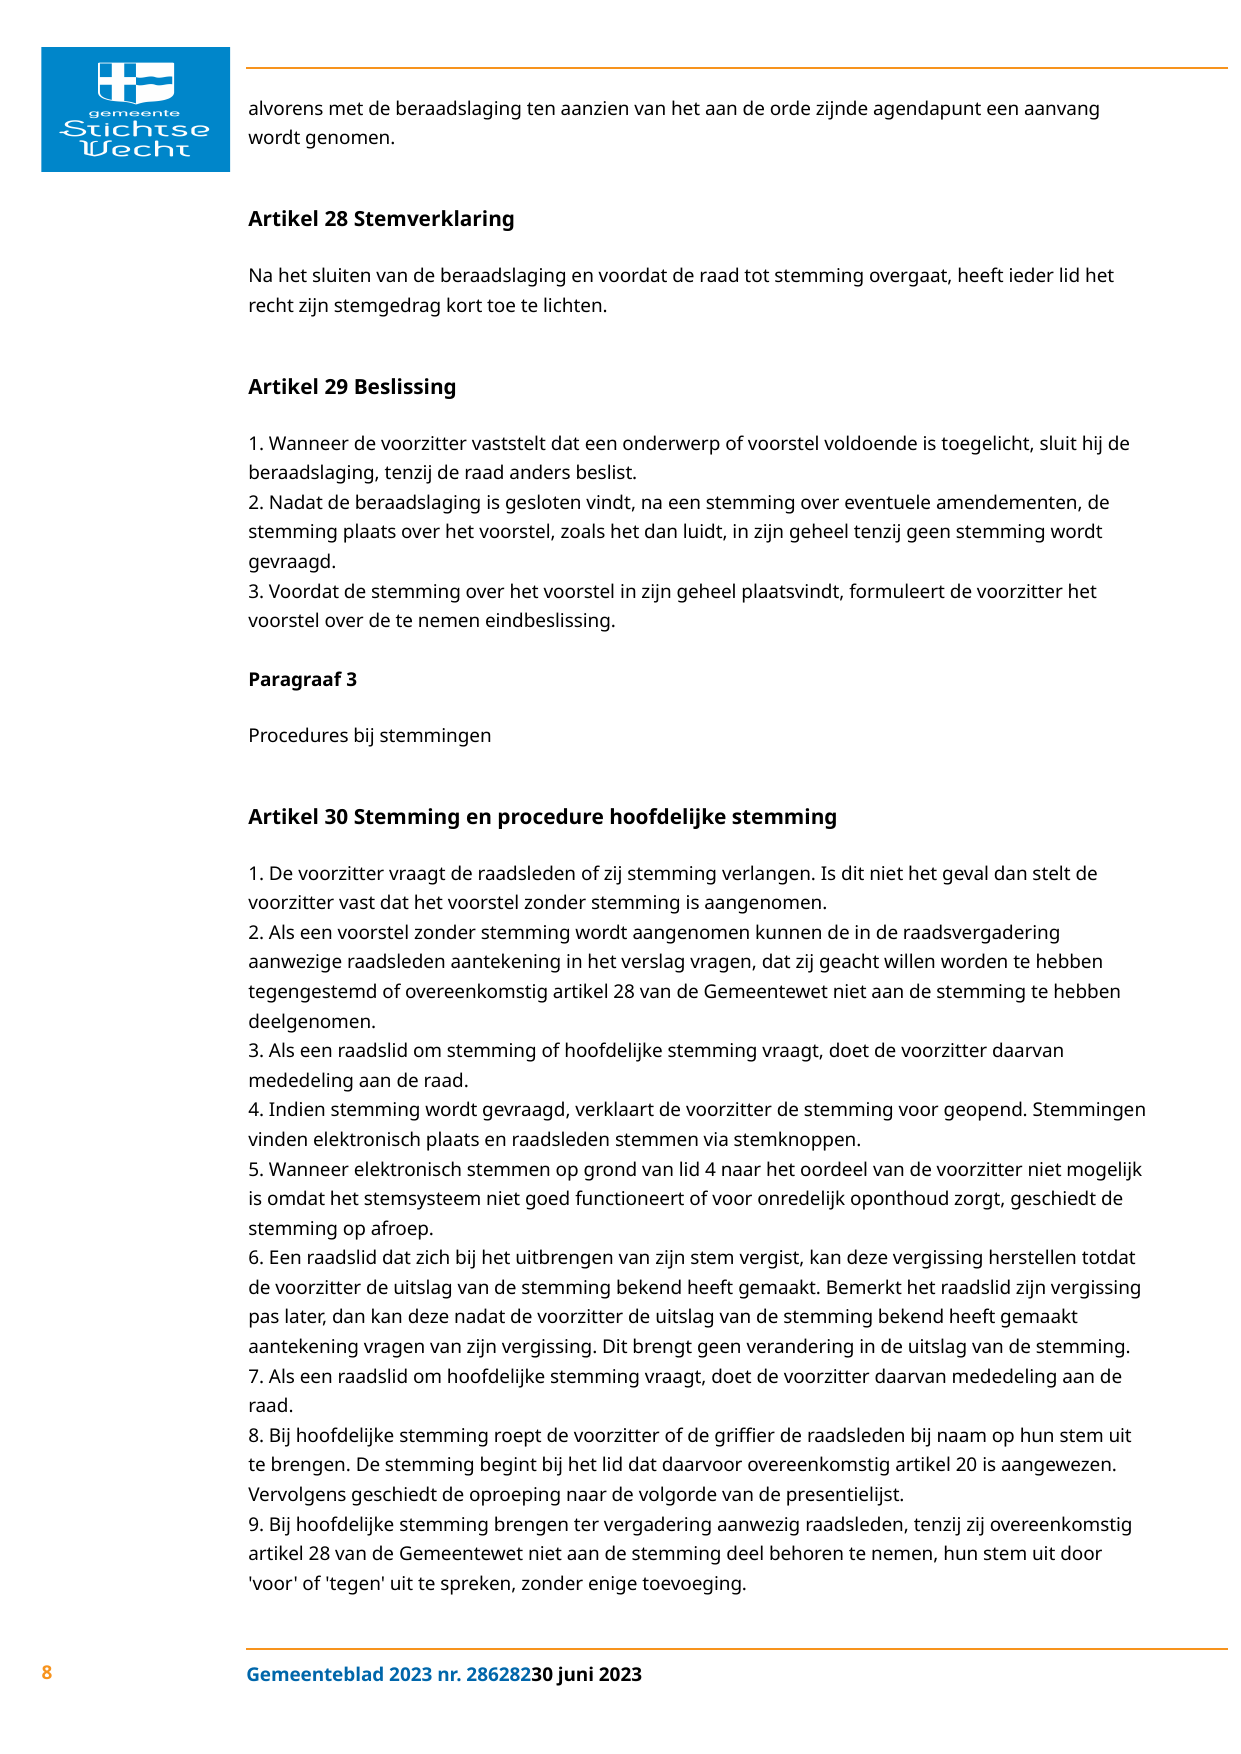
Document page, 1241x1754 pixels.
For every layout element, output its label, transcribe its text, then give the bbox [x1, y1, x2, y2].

text 3. Voordat de stemming over het voorstel in zijn geheel plaatsvindt, formuleert de voorzitter het voorstel over de te nemen eindbeslissing. [248, 578, 1152, 633]
text Artikel 30 Stemming en procedure hoofdelijke stemming [248, 802, 1152, 830]
text 5. Wanneer elektronisch stemmen op grond van lid 4 naar het oordeel van de voorzitter niet mogelijk is omdat het stemsysteem niet goed functioneert of voor onredelijk oponthoud zorgt, geschiedt de stemming op afroep. [248, 1156, 1152, 1241]
text 6. Een raadslid dat zich bij het uitbrengen van zijn stem vergist, kan deze vergissing herstellen totdat de voorzitter de uitslag van de stemming bekend heeft gemaakt. Bemerkt het raadslid zijn vergissing pas later, dan kan deze nadat de voorzitter de uitslag van de stemming bekend heeft gemaakt aantekening vragen van zijn vergissing. Dit brengt geen verandering in de uitslag van de stemming. [248, 1244, 1152, 1359]
text 2. Als een voorstel zonder stemming wordt aangenomen kunnen de in de raadsvergadering aanwezige raadsleden aantekening in het verslag vragen, dat zij geacht willen worden te hebben tegengestemd of overeenkomstig artikel 28 van de Gemeentewet niet aan de stemming te hebben deelgenomen. [248, 919, 1152, 1034]
text Paragraaf 3 [248, 667, 1152, 692]
text Artikel 28 Stemverklaring [248, 204, 1152, 233]
text 7. Als een raadslid om hoofdelijke stemming vraagt, doet de voorzitter daarvan mededeling aan de raad. [248, 1363, 1152, 1418]
text 8. Bij hoofdelijke stemming roept de voorzitter of de griffier de raadsleden bij naam op hun stem uit te brengen. De stemming begint bij het lid dat daarvoor overeenkomstig artikel 20 is aangewezen. Vervolgens geschiedt de oproeping naar de volgorde van de presentielijst. [248, 1422, 1152, 1507]
picture [137, 63, 174, 103]
text 3. Als een raadslid om stemming of hoofdelijke stemming vraagt, doet de voorzitter daarvan mededeling aan de raad. [248, 1037, 1152, 1093]
text 4. Indien stemming wordt gevraagd, verklaart de voorzitter de stemming voor geopend. Stemmingen vinden elektronisch plaats en raadsleden stemmen via stemknoppen. [248, 1097, 1152, 1152]
picture [99, 63, 135, 101]
text 1. De voorzitter vraagt de raadsleden of zij stemming verlangen. Is dit niet het geval dan stelt de voorzitter vast dat het voorstel zonder stemming is aangenomen. [248, 860, 1152, 915]
text Procedures bij stemmingen [248, 722, 1152, 748]
text Na het sluiten van de beraadslaging en voordat de raad tot stemming overgaat, heeft ieder lid het recht zijn stemgedrag kort toe te lichten. [248, 262, 1152, 318]
text 2. Nadat de beraadslaging is gesloten vindt, na een stemming over eventuele amendementen, de stemming plaats over het voorstel, zoals het dan luidt, in zijn geheel tenzij geen stemming wordt gevraagd. [248, 489, 1152, 574]
text 1. Wanneer de voorzitter vaststelt dat een onderwerp of voorstel voldoende is toegelicht, sluit hij de beraadslaging, tenzij de raad anders beslist. [248, 430, 1152, 485]
text alvorens met de beraadslaging ten aanzien van het aan de orde zijnde agendapunt een aanvang wordt genomen. [248, 95, 1152, 150]
text 9. Bij hoofdelijke stemming brengen ter vergadering aanwezig raadsleden, tenzij zij overeenkomstig artikel 28 van de Gemeentewet niet aan de stemming deel behoren te nemen, hun stem uit door 'voor' of 'tegen' uit te spreken, zonder enige toevoeging. [248, 1511, 1152, 1596]
text Artikel 29 Beslissing [248, 372, 1152, 400]
